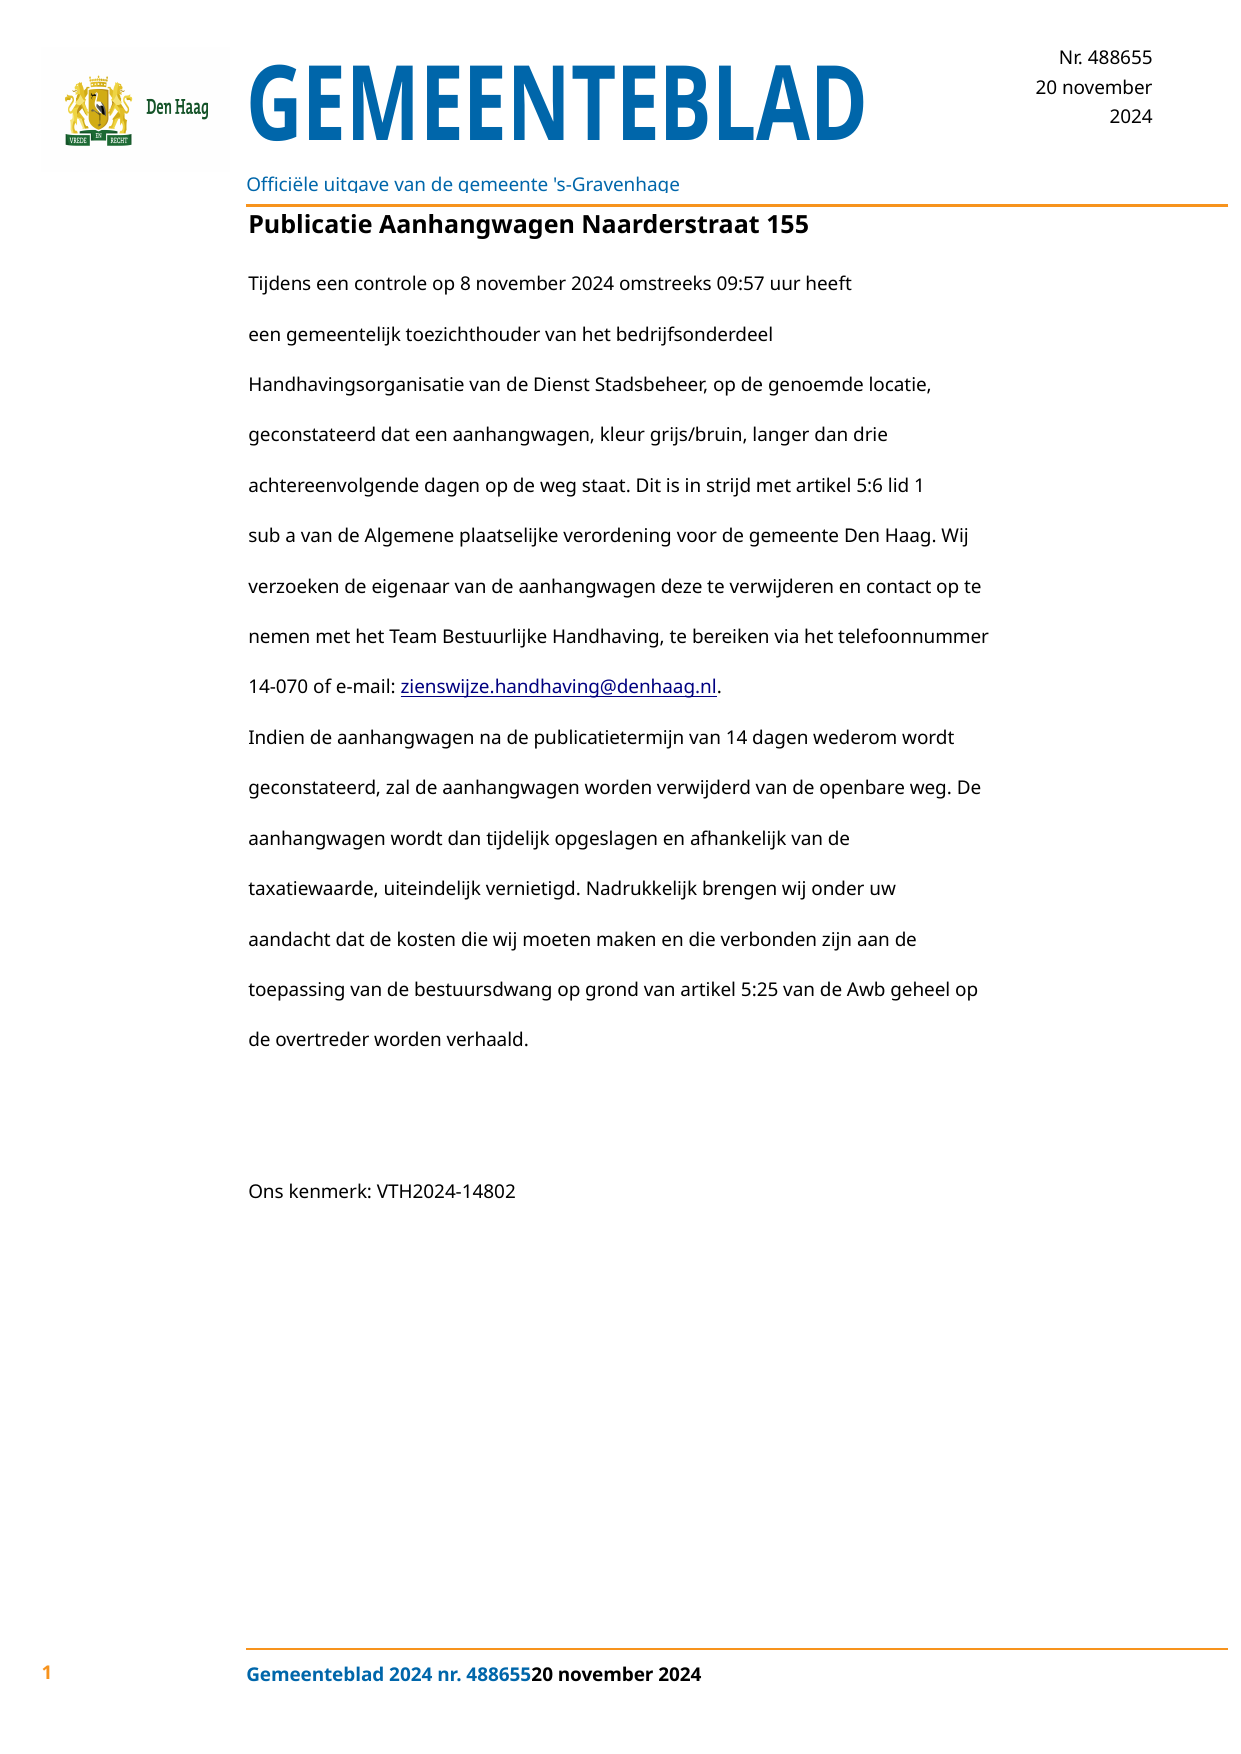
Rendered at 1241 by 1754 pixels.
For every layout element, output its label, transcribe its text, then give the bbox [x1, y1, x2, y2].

text Indien de aanhangwagen na de publicatietermijn van 14 dagen wederom wordt [248, 724, 1152, 750]
text geconstateerd dat een aanhangwagen, kleur grijs/bruin, langer dan drie [248, 422, 1152, 447]
picture [41, 47, 231, 172]
text nemen met het Team Bestuurlijke Handhaving, te bereiken via het telefoonnummer [248, 623, 1152, 649]
text de overtreder worden verhaald. [248, 1027, 1152, 1052]
text geconstateerd, zal de aanhangwagen worden verwijderd van de openbare weg. De [248, 774, 1152, 800]
text Ons kenmerk: VTH2024-14802 [248, 1178, 1152, 1203]
text verzoeken de eigenaar van de aanhangwagen deze te verwijderen en contact op te [248, 573, 1152, 598]
text aandacht dat de kosten die wij moeten maken en die verbonden zijn aan de [248, 926, 1152, 951]
text Tijdens een controle op 8 november 2024 omstreeks 09:57 uur heeft [248, 270, 1152, 296]
text sub a van de Algemene plaatselijke verordening voor de gemeente Den Haag. Wij [248, 522, 1152, 548]
text taxatiewaarde, uiteindelijk vernietigd. Nadrukkelijk brengen wij onder uw [248, 875, 1152, 901]
text 14-070 of e-mail: zienswijze.handhaving@denhaag.nl. [248, 674, 1152, 699]
text Publicatie Aanhangwagen Naarderstraat 155 [248, 207, 1152, 241]
text Handhavingsorganisatie van de Dienst Stadsbeheer, op de genoemde locatie, [248, 371, 1152, 397]
text een gemeentelijk toezichthouder van het bedrijfsonderdeel [248, 321, 1152, 346]
text aanhangwagen wordt dan tijdelijk opgeslagen en afhankelijk van de [248, 825, 1152, 851]
text achtereenvolgende dagen op de weg staat. Dit is in strijd met artikel 5:6 lid 1 [248, 472, 1152, 498]
text toepassing van de bestuursdwang op grond van artikel 5:25 van de Awb geheel op [248, 976, 1152, 1002]
